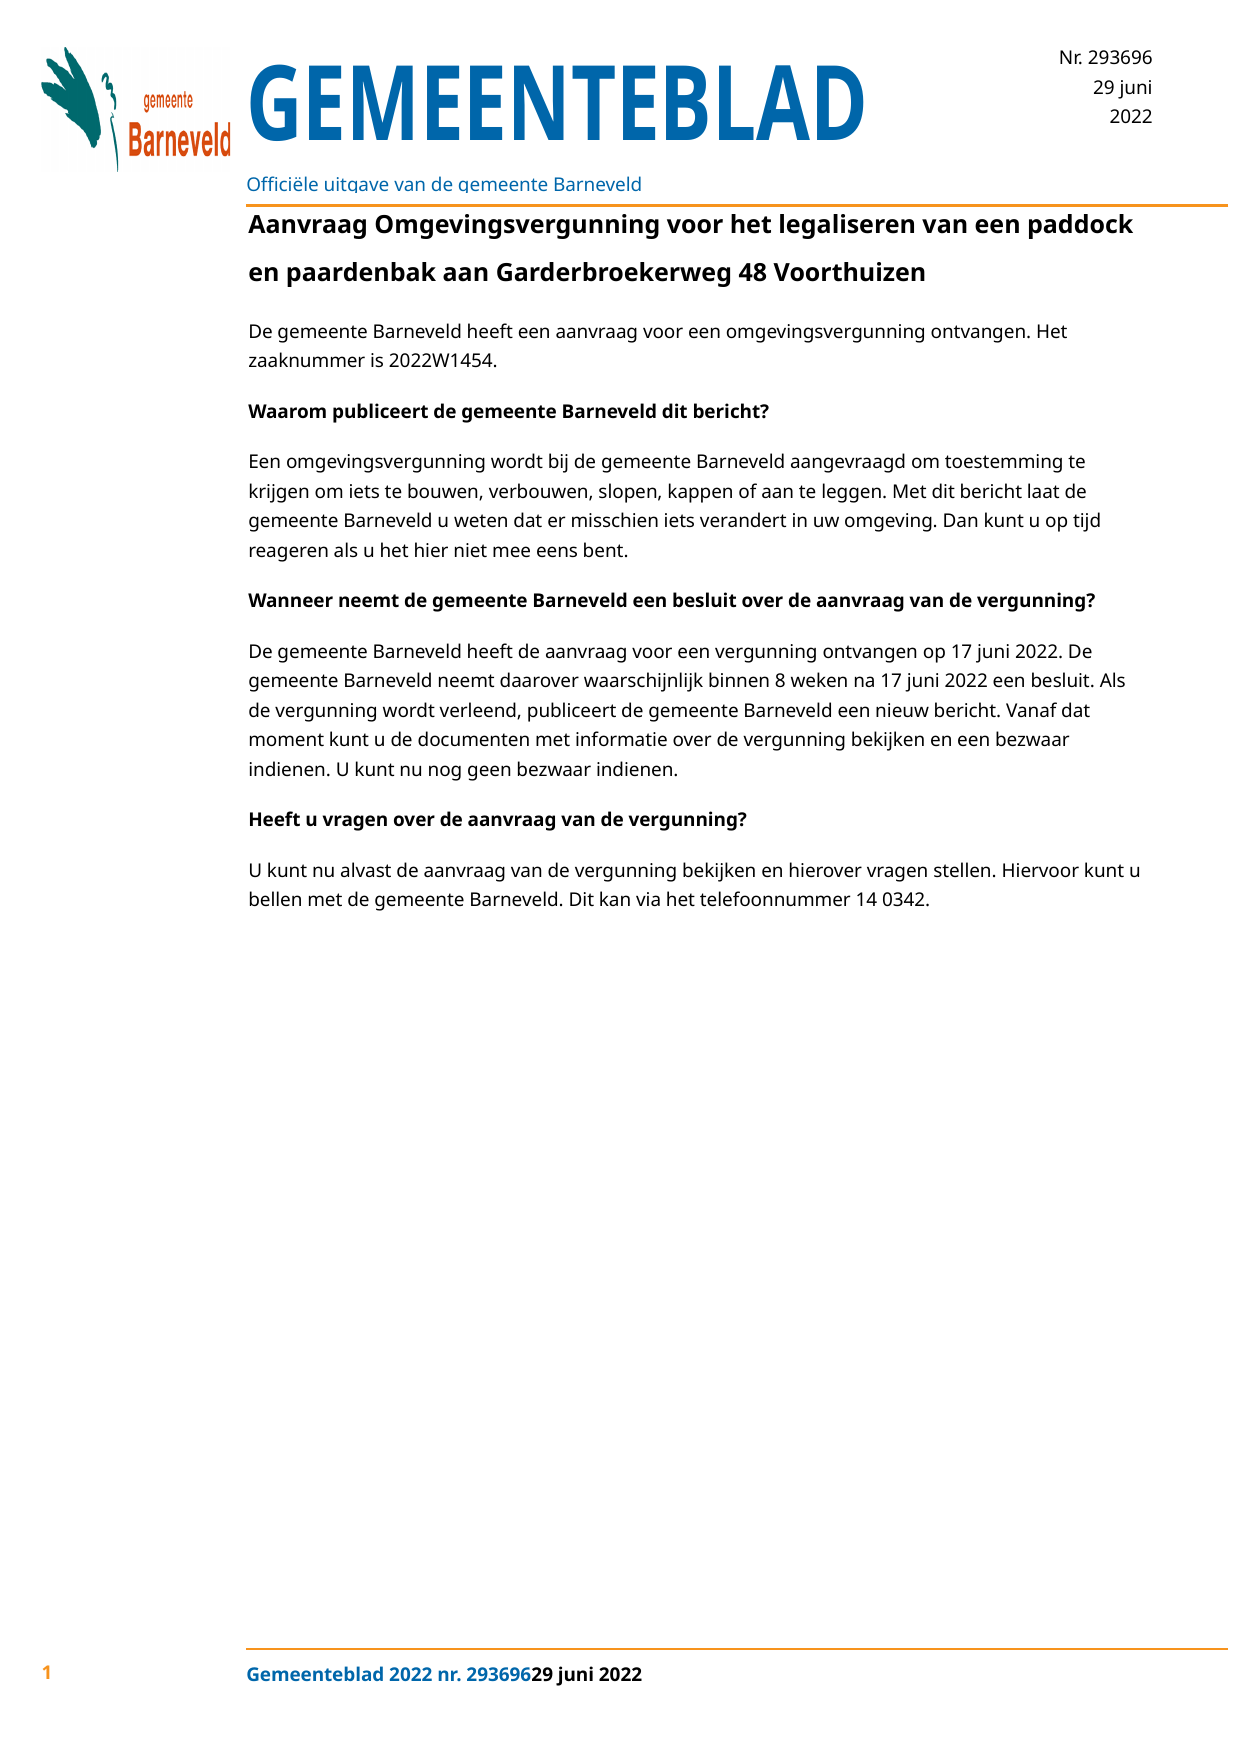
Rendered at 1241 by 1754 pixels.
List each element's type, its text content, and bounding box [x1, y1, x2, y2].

text De gemeente Barneveld heeft een aanvraag voor een omgevingsvergunning ontvangen. Het zaaknummer is 2022W1454. [248, 318, 1152, 373]
text U kunt nu alvast de aanvraag van de vergunning bekijken en hierover vragen stellen. Hiervoor kunt u bellen met de gemeente Barneveld. Dit kan via het telefoonnummer 14 0342. [248, 857, 1152, 912]
text Wanneer neemt de gemeente Barneveld een besluit over de aanvraag van de vergunning? [248, 587, 1152, 613]
text Waarom publiceert de gemeente Barneveld dit bericht? [248, 398, 1152, 424]
picture [41, 47, 231, 172]
text Een omgevingsvergunning wordt bij de gemeente Barneveld aangevraagd om toestemming te krijgen om iets te bouwen, verbouwen, slopen, kappen of aan te leggen. Met dit bericht laat de gemeente Barneveld u weten dat er misschien iets verandert in uw omgeving. Dan kunt u op tijd reageren als u het hier niet mee eens bent. [248, 448, 1152, 563]
text Heeft u vragen over de aanvraag van de vergunning? [248, 807, 1152, 832]
text De gemeente Barneveld heeft de aanvraag voor een vergunning ontvangen op 17 juni 2022. De gemeente Barneveld neemt daarover waarschijnlijk binnen 8 weken na 17 juni 2022 een besluit. Als de vergunning wordt verleend, publiceert de gemeente Barneveld een nieuw bericht. Vanaf dat moment kunt u de documenten met informatie over de vergunning bekijken en een bezwaar indienen. U kunt nu nog geen bezwaar indienen. [248, 638, 1152, 782]
text Aanvraag Omgevingsvergunning voor het legaliseren van een paddock en paardenbak aan Garderbroekerweg 48 Voorthuizen [248, 207, 1152, 288]
